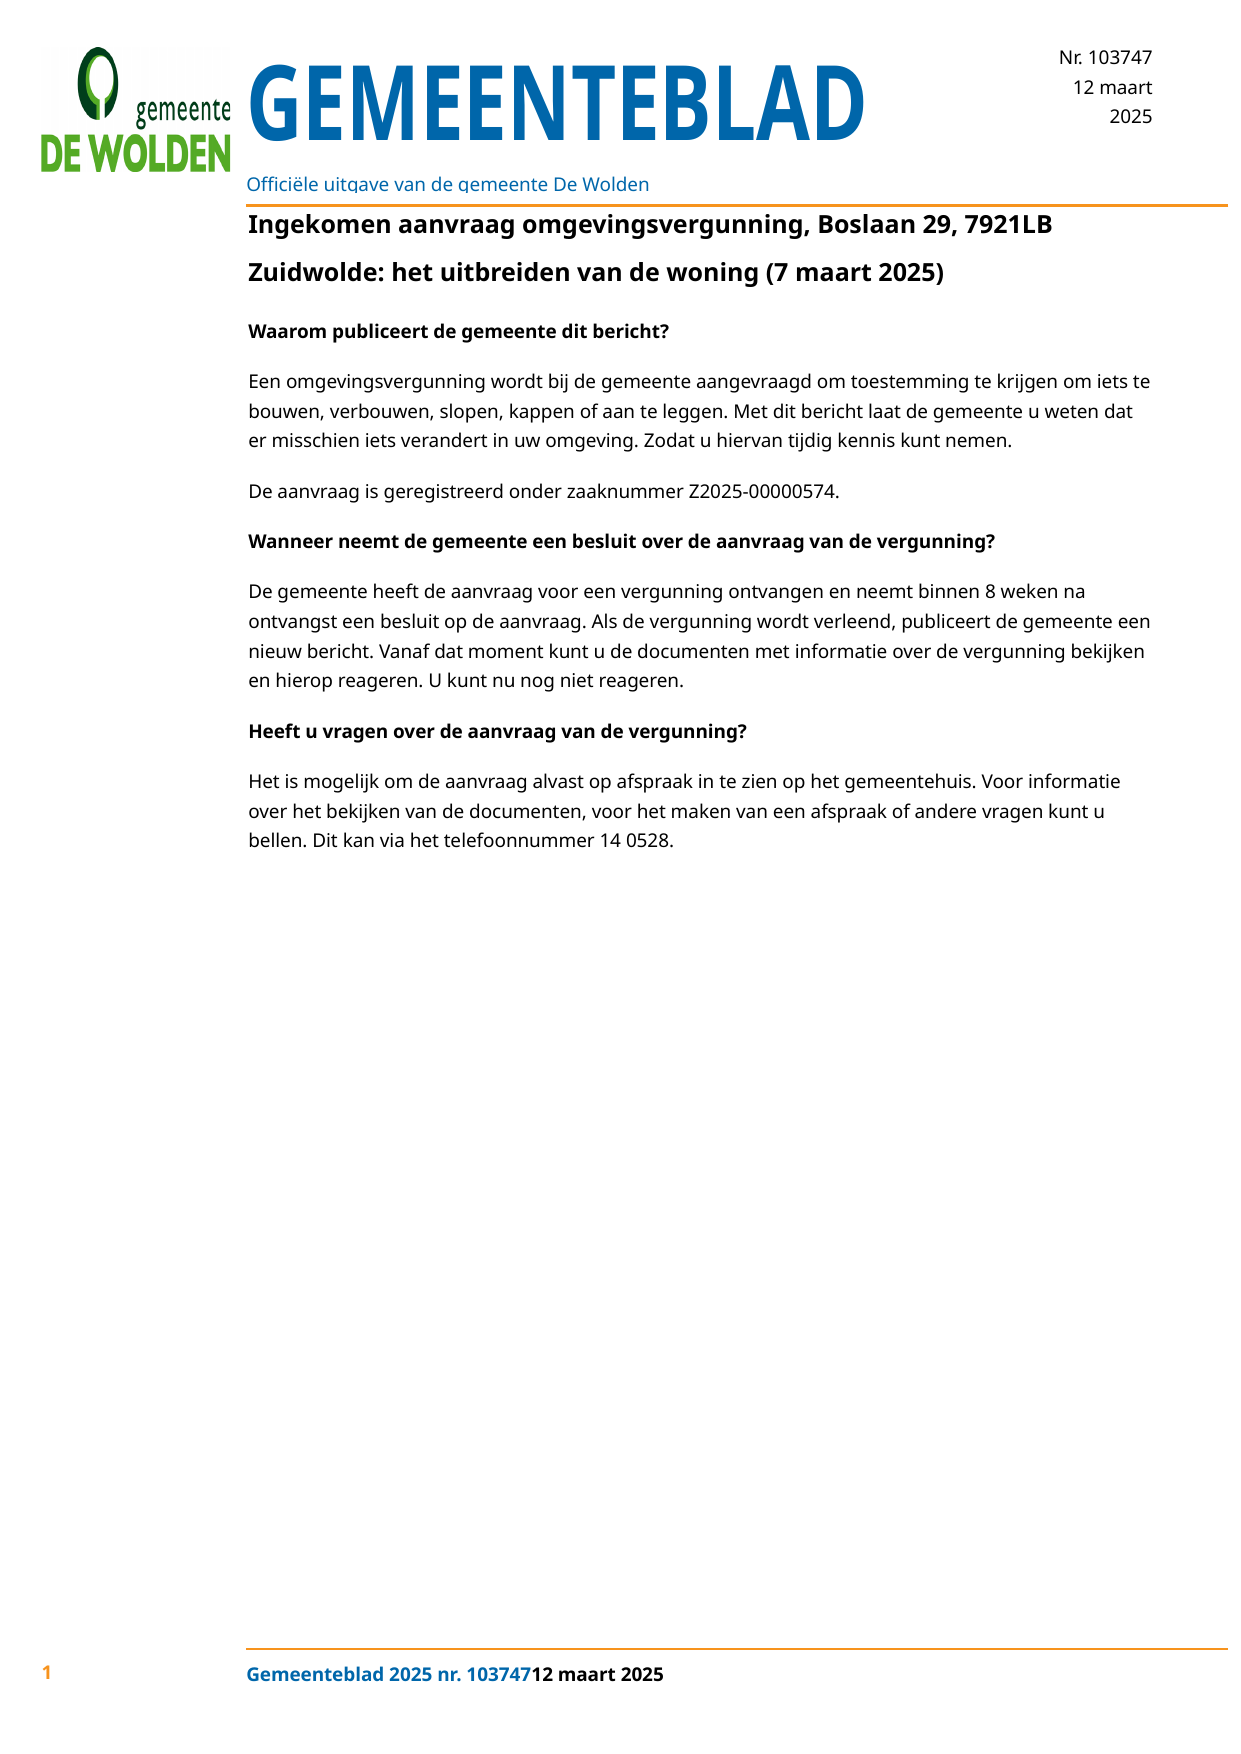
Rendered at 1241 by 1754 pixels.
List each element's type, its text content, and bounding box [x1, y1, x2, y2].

text Ingekomen aanvraag omgevingsvergunning, Boslaan 29, 7921LB Zuidwolde: het uitbreiden van de woning (7 maart 2025) [248, 207, 1152, 288]
text Heeft u vragen over de aanvraag van de vergunning? [248, 718, 1152, 744]
text Een omgevingsvergunning wordt bij de gemeente aangevraagd om toestemming te krijgen om iets te bouwen, verbouwen, slopen, kappen of aan te leggen. Met dit bericht laat de gemeente u weten dat er misschien iets verandert in uw omgeving. Zodat u hiervan tijdig kennis kunt nemen. [248, 368, 1152, 453]
picture [41, 47, 231, 172]
text Het is mogelijk om de aanvraag alvast op afspraak in te zien op het gemeentehuis. Voor informatie over het bekijken van de documenten, voor het maken van een afspraak of andere vragen kunt u bellen. Dit kan via het telefoonnummer 14 0528. [248, 768, 1152, 853]
text Waarom publiceert de gemeente dit bericht? [248, 318, 1152, 344]
text Wanneer neemt de gemeente een besluit over de aanvraag van de vergunning? [248, 528, 1152, 554]
text De aanvraag is geregistreerd onder zaaknummer Z2025-00000574. [248, 478, 1152, 504]
text De gemeente heeft de aanvraag voor een vergunning ontvangen en neemt binnen 8 weken na ontvangst een besluit op de aanvraag. Als de vergunning wordt verleend, publiceert de gemeente een nieuw bericht. Vanaf dat moment kunt u de documenten met informatie over de vergunning bekijken en hierop reageren. U kunt nu nog niet reageren. [248, 579, 1152, 693]
